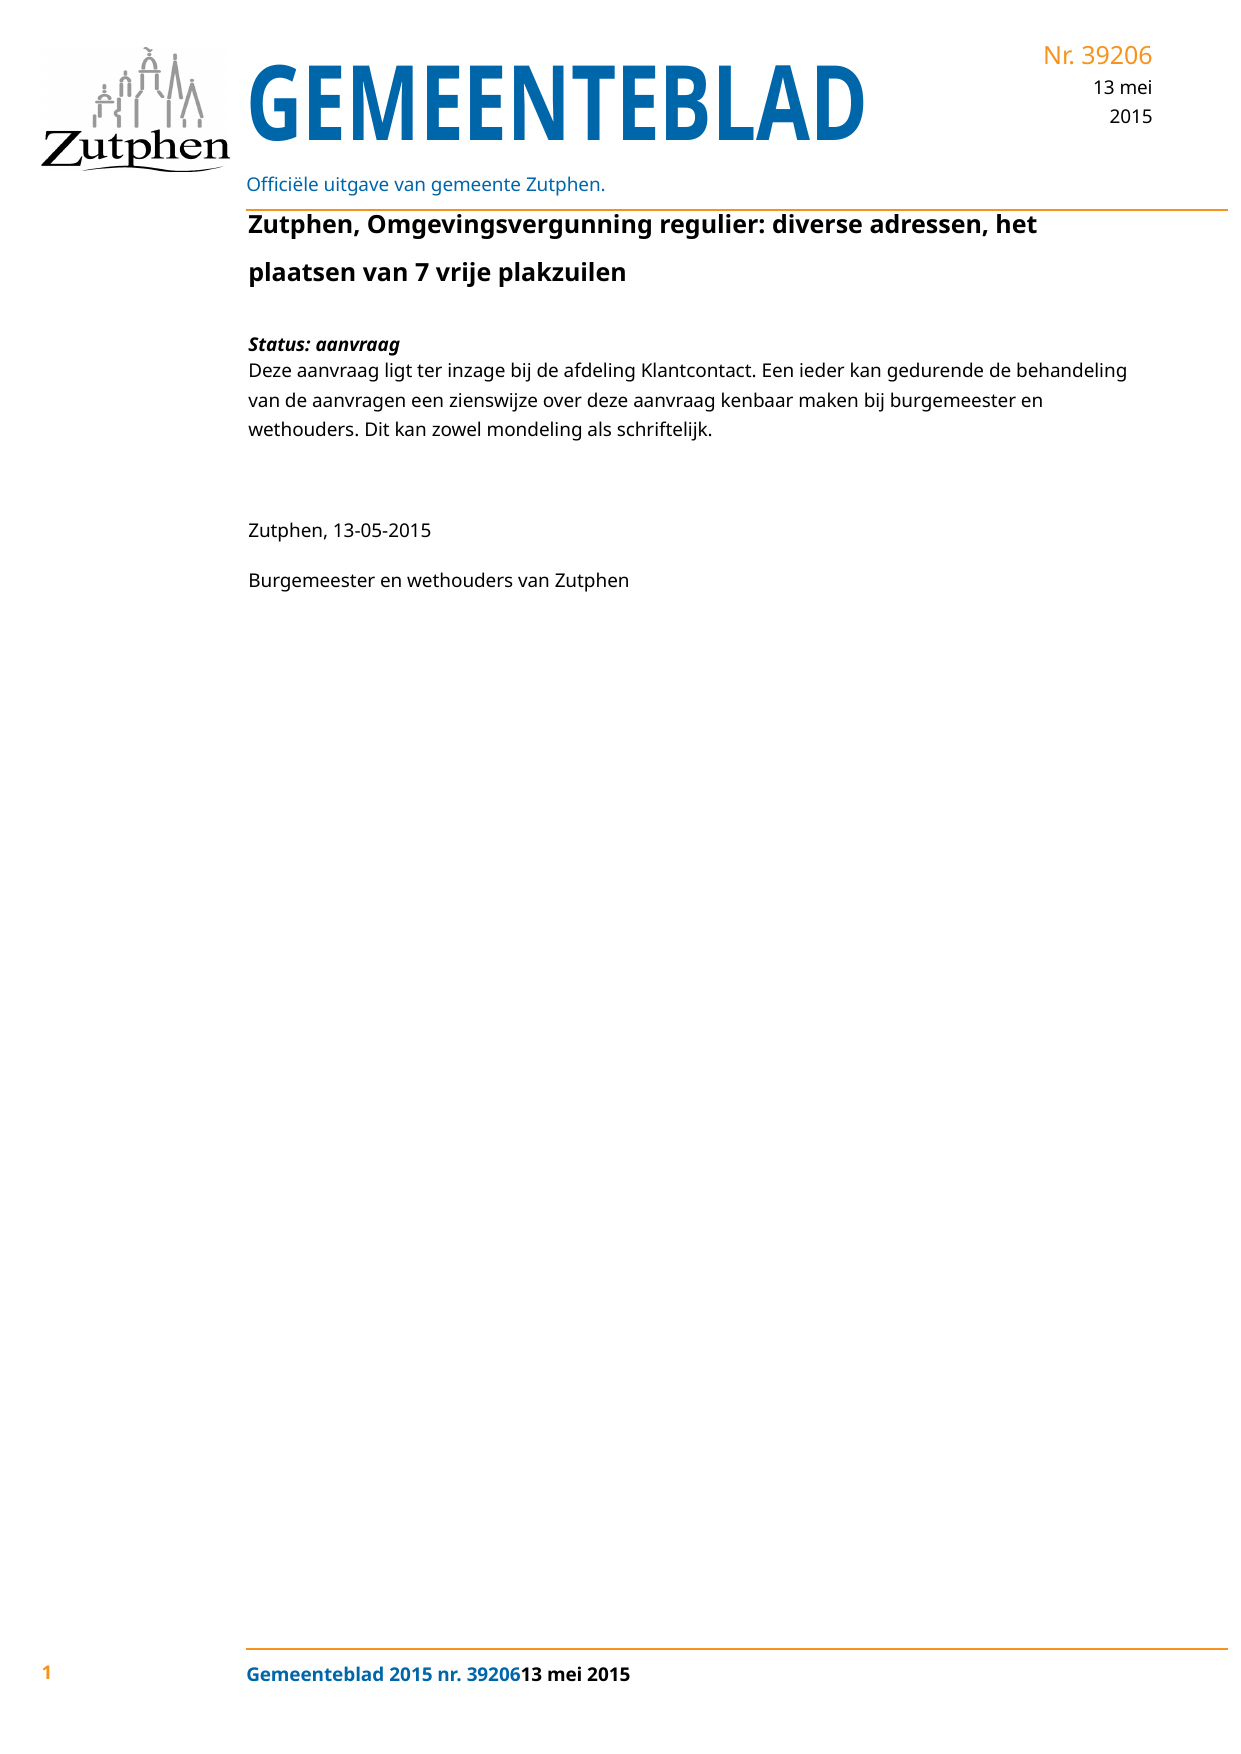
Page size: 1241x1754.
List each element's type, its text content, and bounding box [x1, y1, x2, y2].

text Zutphen, Omgevingsvergunning regulier: diverse adressen, het plaatsen van 7 vrije plakzuilen [248, 211, 1152, 288]
text Deze aanvraag ligt ter inzage bij de afdeling Klantcontact. Een ieder kan gedurende de behandeling van de aanvragen een zienswijze over deze aanvraag kenbaar maken bij burgemeester en wethouders. Dit kan zowel mondeling als schriftelijk. [248, 357, 1152, 442]
text Burgemeester en wethouders van Zutphen [248, 568, 1152, 593]
text Zutphen, 13-05-2015 [248, 517, 1152, 543]
picture [41, 47, 231, 172]
text Status: aanvraag [248, 331, 1152, 357]
